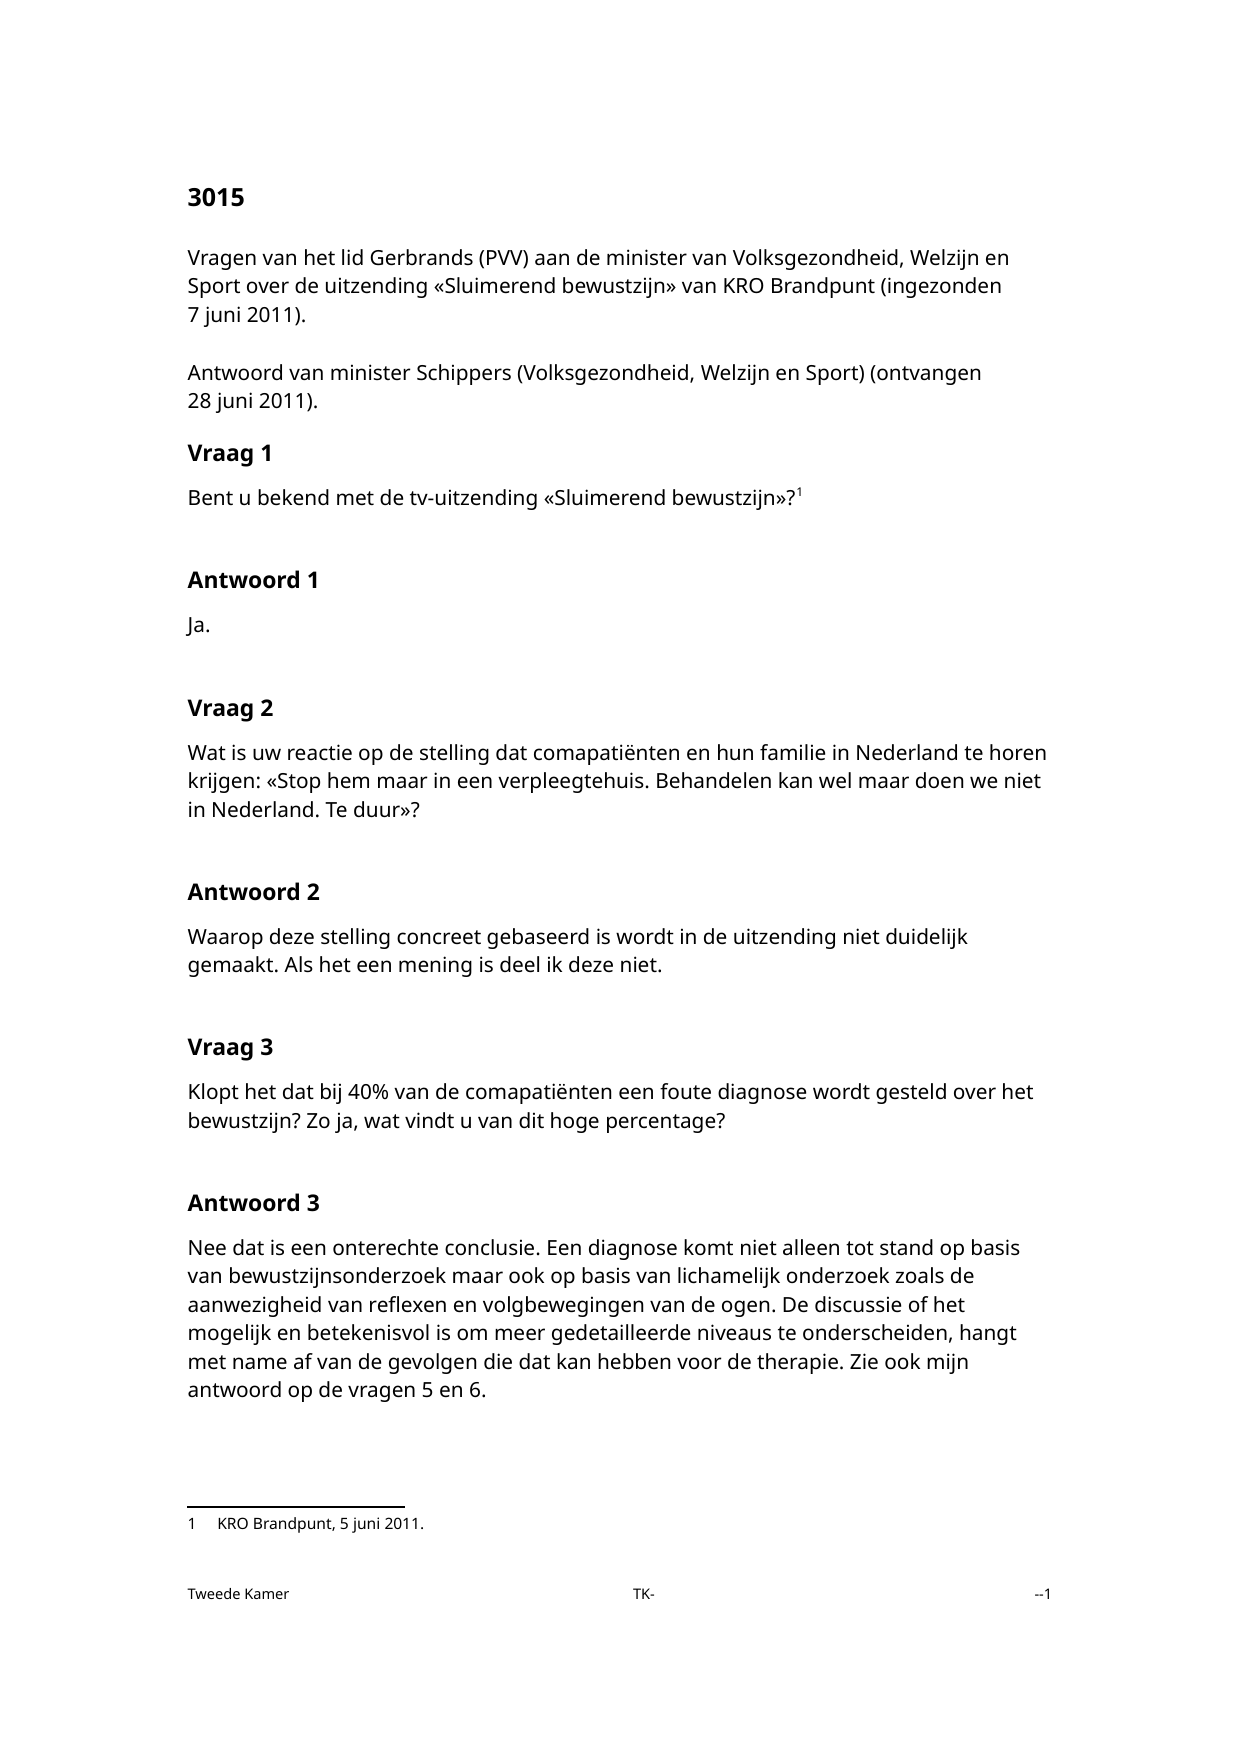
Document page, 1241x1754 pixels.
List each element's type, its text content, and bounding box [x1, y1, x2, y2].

text Wat is uw reactie op de stelling dat comapatiënten en hun familie in Nederland te horen krijgen: «Stop hem maar in een verpleegtehuis. Behandelen kan wel maar doen we niet in Nederland. Te duur»? [187, 738, 1053, 823]
subtitle Antwoord 1 [187, 564, 1053, 596]
text KRO Brandpunt, 5 juni 2011. [187, 1506, 1053, 1534]
text Antwoord van minister Schippers (Volksgezondheid, Welzijn en Sport) (ontvangen 28 juni 2011). [187, 358, 1053, 415]
text Ja. [187, 611, 1053, 639]
text Bent u bekend met de tv-uitzending «Sluimerend bewustzijn»? [187, 483, 1053, 512]
subtitle Antwoord 2 [187, 876, 1053, 907]
subtitle Antwoord 3 [187, 1187, 1053, 1218]
text Vragen van het lid Gerbrands (PVV) aan de minister van Volksgezondheid, Welzijn en Sport over de uitzending «Sluimerend bewustzijn» van KRO Brandpunt (ingezonden 7 juni 2011). [187, 243, 1053, 328]
subtitle Vraag 3 [187, 1031, 1053, 1062]
text Waarop deze stelling concreet gebaseerd is wordt in de uitzending niet duidelijk gemaakt. Als het een mening is deel ik deze niet. [187, 922, 1053, 979]
subtitle Vraag 2 [187, 692, 1053, 723]
text Klopt het dat bij 40% van de comapatiënten een foute diagnose wordt gesteld over het bewustzijn? Zo ja, wat vindt u van dit hoge percentage? [187, 1077, 1053, 1134]
text 3015 [187, 179, 1053, 213]
text Nee dat is een onterechte conclusie. Een diagnose komt niet alleen tot stand op basis van bewustzijnsonderzoek maar ook op basis van lichamelijk onderzoek zoals de aanwezigheid van reflexen en volgbewegingen van de ogen. De discussie of het mogelijk en betekenisvol is om meer gedetailleerde niveaus te onderscheiden, hangt met name af van de gevolgen die dat kan hebben voor de therapie. Zie ook mijn antwoord op de vragen 5 en 6. [187, 1233, 1053, 1404]
subtitle Vraag 1 [187, 437, 1053, 468]
